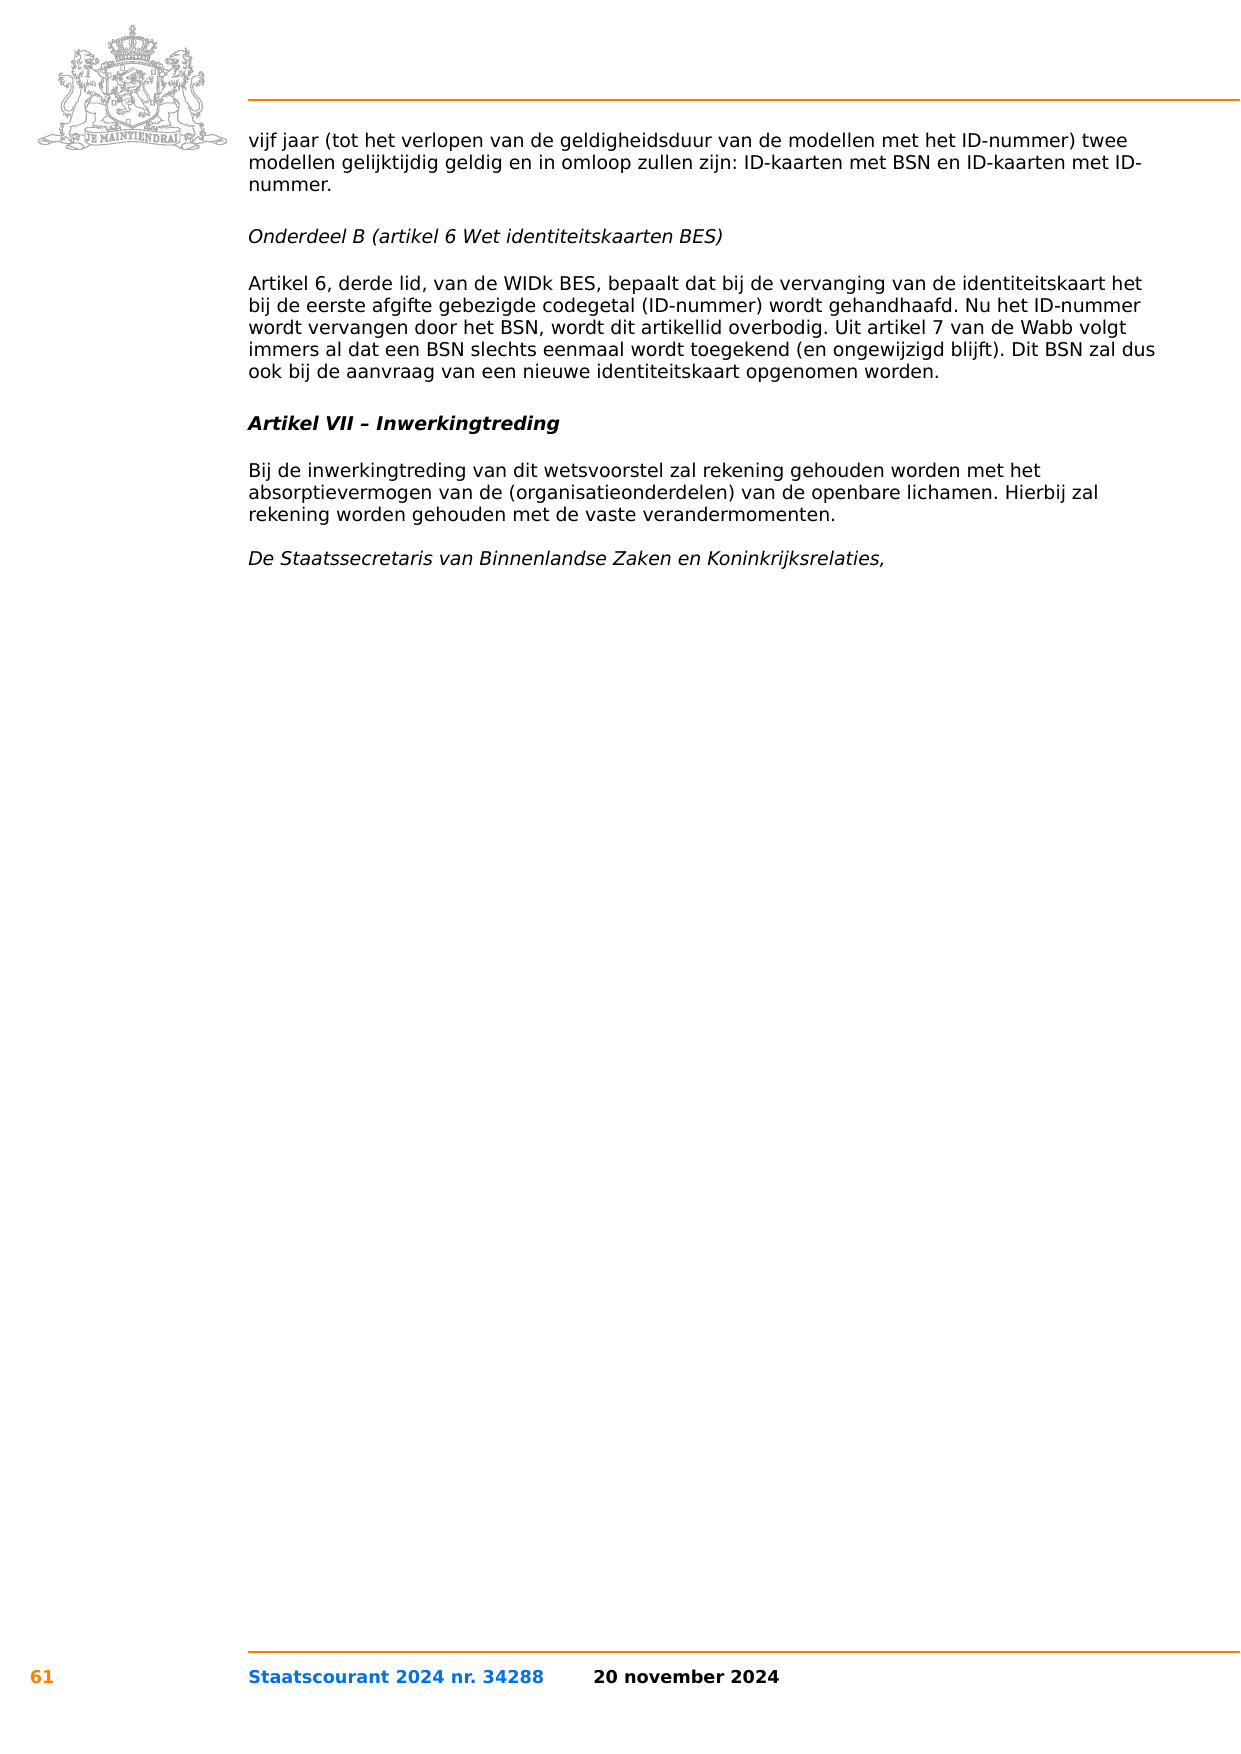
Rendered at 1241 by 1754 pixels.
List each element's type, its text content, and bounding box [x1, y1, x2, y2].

subtitle Onderdeel B (artikel 6 Wet identiteitskaarten BES) [248, 226, 1163, 248]
subtitle Artikel VII – Inwerkingtreding [248, 413, 1163, 435]
text De Staatssecretaris van Binnenlandse Zaken en Koninkrijksrelaties, [248, 547, 1163, 569]
text Bij de inwerkingtreding van dit wetsvoorstel zal rekening gehouden worden met het absorptievermogen van de (organisatieonderdelen) van de openbare lichamen. Hierbij zal rekening worden gehouden met de vaste verandermomenten. [248, 460, 1163, 526]
text vijf jaar (tot het verlopen van de geldigheidsduur van de modellen met het ID-nummer) twee modellen gelijktijdig geldig en in omloop zullen zijn: ID-kaarten met BSN en ID-kaarten met ID-nummer. [248, 130, 1163, 196]
text Artikel 6, derde lid, van de WIDk BES, bepaalt dat bij de vervanging van de identiteitskaart het bij de eerste afgifte gebezigde codegetal (ID-nummer) wordt gehandhaafd. Nu het ID-nummer wordt vervangen door het BSN, wordt dit artikellid overbodig. Uit artikel 7 van de Wabb volgt immers al dat een BSN slechts eenmaal wordt toegekend (en ongewijzigd blijft). Dit BSN zal dus ook bij de aanvraag van een nieuwe identiteitskaart opgenomen worden. [248, 273, 1163, 383]
picture [38, 25, 227, 150]
